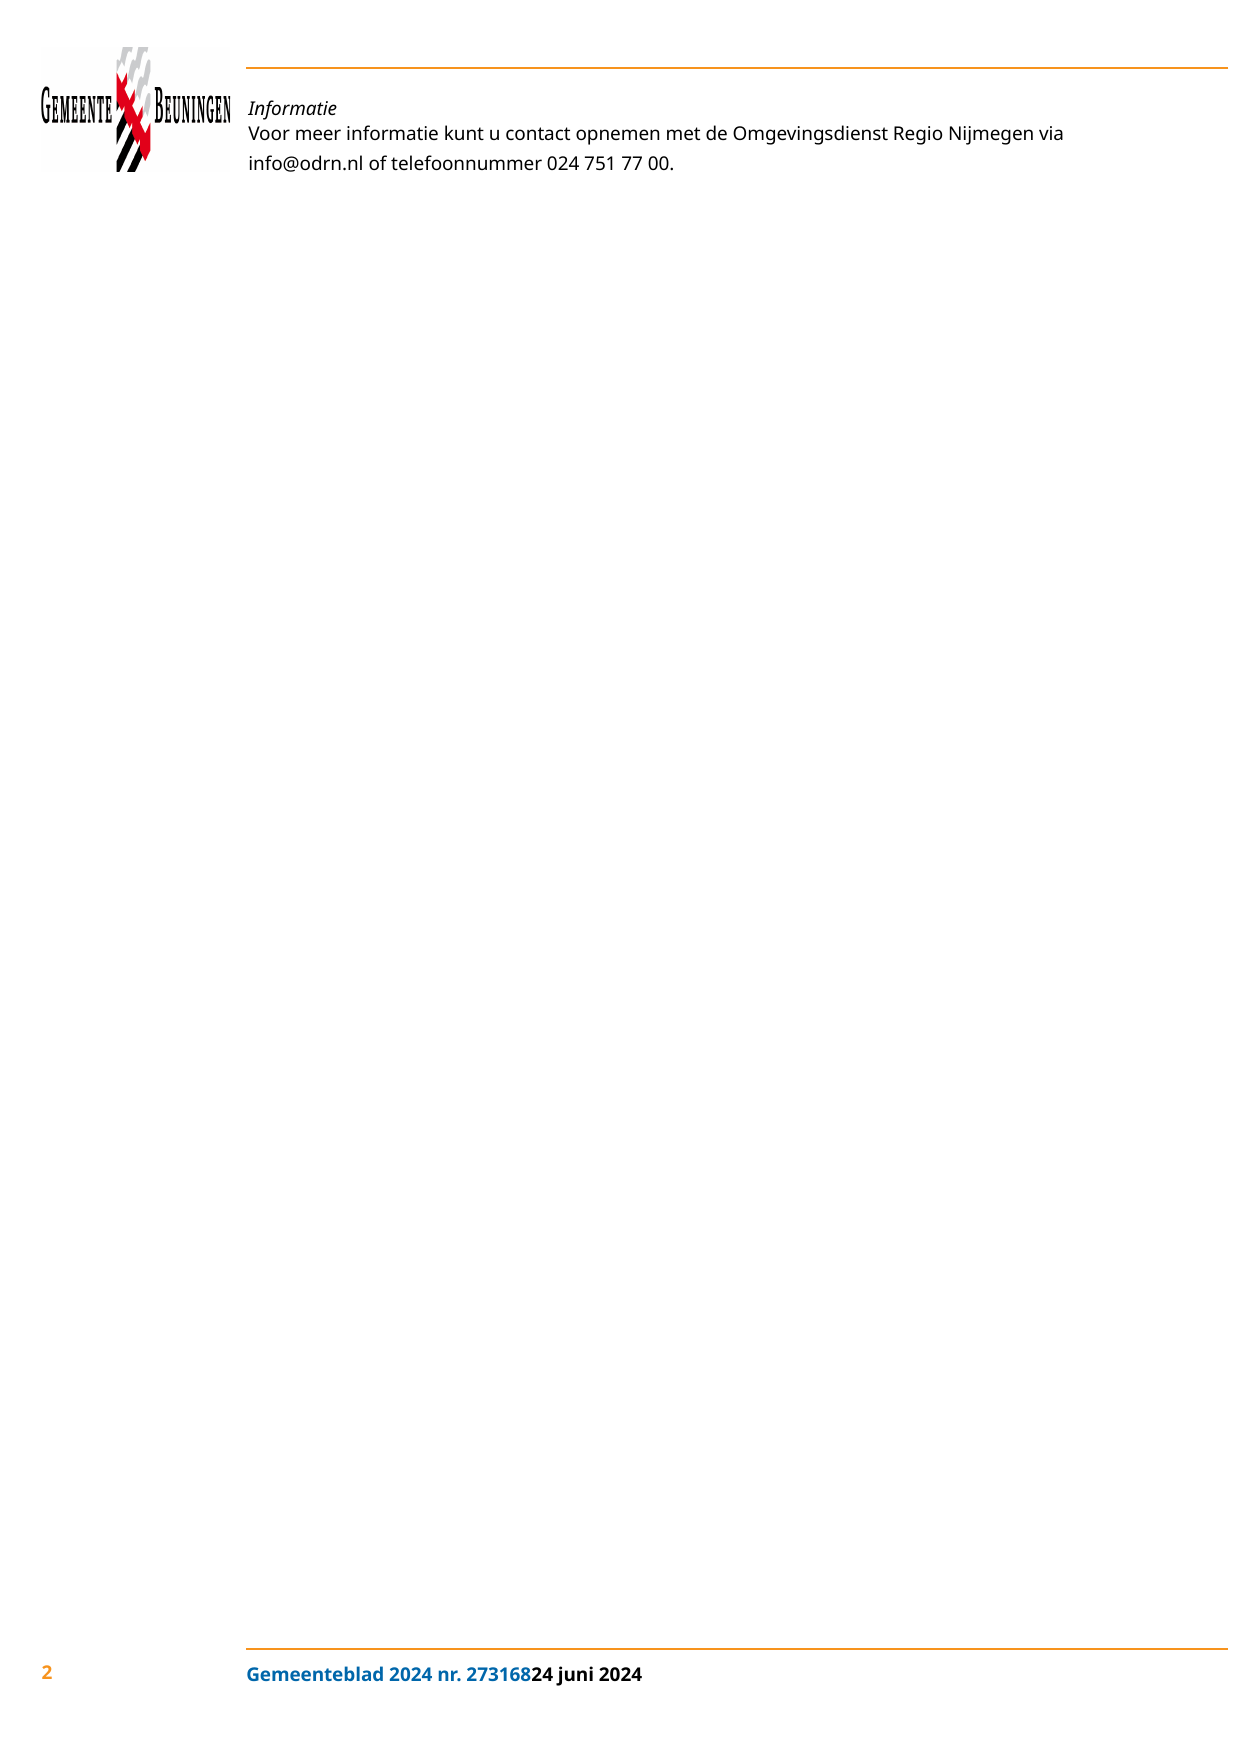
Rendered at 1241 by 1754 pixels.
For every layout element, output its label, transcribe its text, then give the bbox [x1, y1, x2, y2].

text Informatie [248, 95, 1152, 121]
picture [41, 47, 231, 172]
text Voor meer informatie kunt u contact opnemen met de Omgevingsdienst Regio Nijmegen via info@odrn.nl of telefoonnummer 024 751 77 00. [248, 121, 1152, 176]
